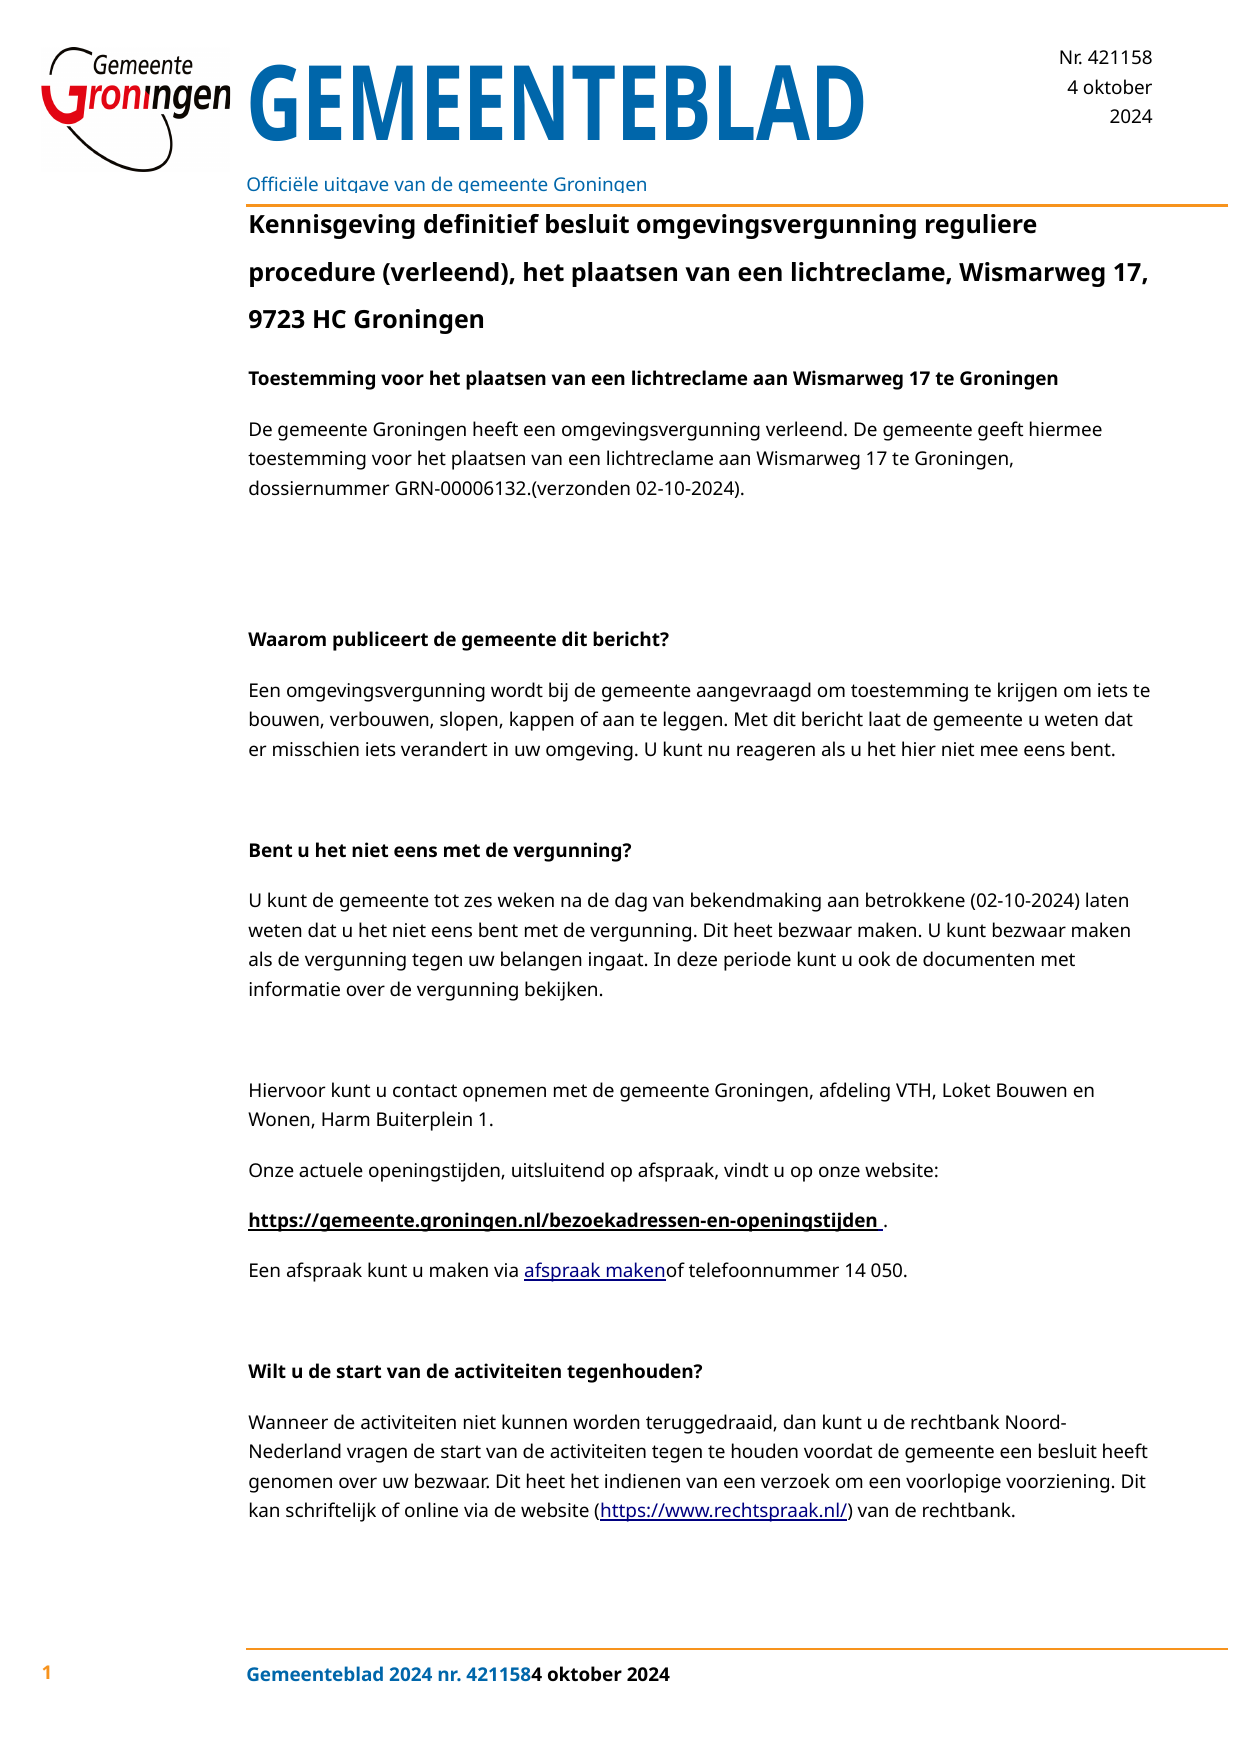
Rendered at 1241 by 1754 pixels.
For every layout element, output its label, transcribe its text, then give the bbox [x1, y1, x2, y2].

text https://gemeente.groningen.nl/bezoekadressen-en-openingstijden . [248, 1207, 1152, 1233]
text Een afspraak kunt u maken via afspraak makenof telefoonnummer 14 050. [248, 1258, 1152, 1283]
text U kunt de gemeente tot zes weken na de dag van bekendmaking aan betrokkene (02-10-2024) laten weten dat u het niet eens bent met de vergunning. Dit heet bezwaar maken. U kunt bezwaar maken als de vergunning tegen uw belangen ingaat. In deze periode kunt u ook de documenten met informatie over de vergunning bekijken. [248, 887, 1152, 1002]
text Kennisgeving definitief besluit omgevingsvergunning reguliere procedure (verleend), het plaatsen van een lichtreclame, Wismarweg 17, 9723 HC Groningen [248, 207, 1152, 336]
text Waarom publiceert de gemeente dit bericht? [248, 626, 1152, 652]
text Een omgevingsvergunning wordt bij de gemeente aangevraagd om toestemming te krijgen om iets te bouwen, verbouwen, slopen, kappen of aan te leggen. Met dit bericht laat de gemeente u weten dat er misschien iets verandert in uw omgeving. U kunt nu reageren als u het hier niet mee eens bent. [248, 677, 1152, 762]
text De gemeente Groningen heeft een omgevingsvergunning verleend. De gemeente geeft hiermee toestemming voor het plaatsen van een lichtreclame aan Wismarweg 17 te Groningen, dossiernummer GRN-00006132.(verzonden 02-10-2024). [248, 416, 1152, 501]
text Toestemming voor het plaatsen van een lichtreclame aan Wismarweg 17 te Groningen [248, 366, 1152, 391]
text Onze actuele openingstijden, uitsluitend op afspraak, vindt u op onze website: [248, 1157, 1152, 1182]
text Hiervoor kunt u contact opnemen met de gemeente Groningen, afdeling VTH, Loket Bouwen en Wonen, Harm Buiterplein 1. [248, 1077, 1152, 1132]
text Bent u het niet eens met de vergunning? [248, 837, 1152, 862]
picture [41, 47, 231, 172]
text Wanneer de activiteiten niet kunnen worden teruggedraaid, dan kunt u de rechtbank Noord-Nederland vragen de start van de activiteiten tegen te houden voordat de gemeente een besluit heeft genomen over uw bezwaar. Dit heet het indienen van een verzoek om een voorlopige voorziening. Dit kan schriftelijk of online via de website (https://www.rechtspraak.nl/) van de rechtbank. [248, 1409, 1152, 1523]
text Wilt u de start van de activiteiten tegenhouden? [248, 1358, 1152, 1384]
